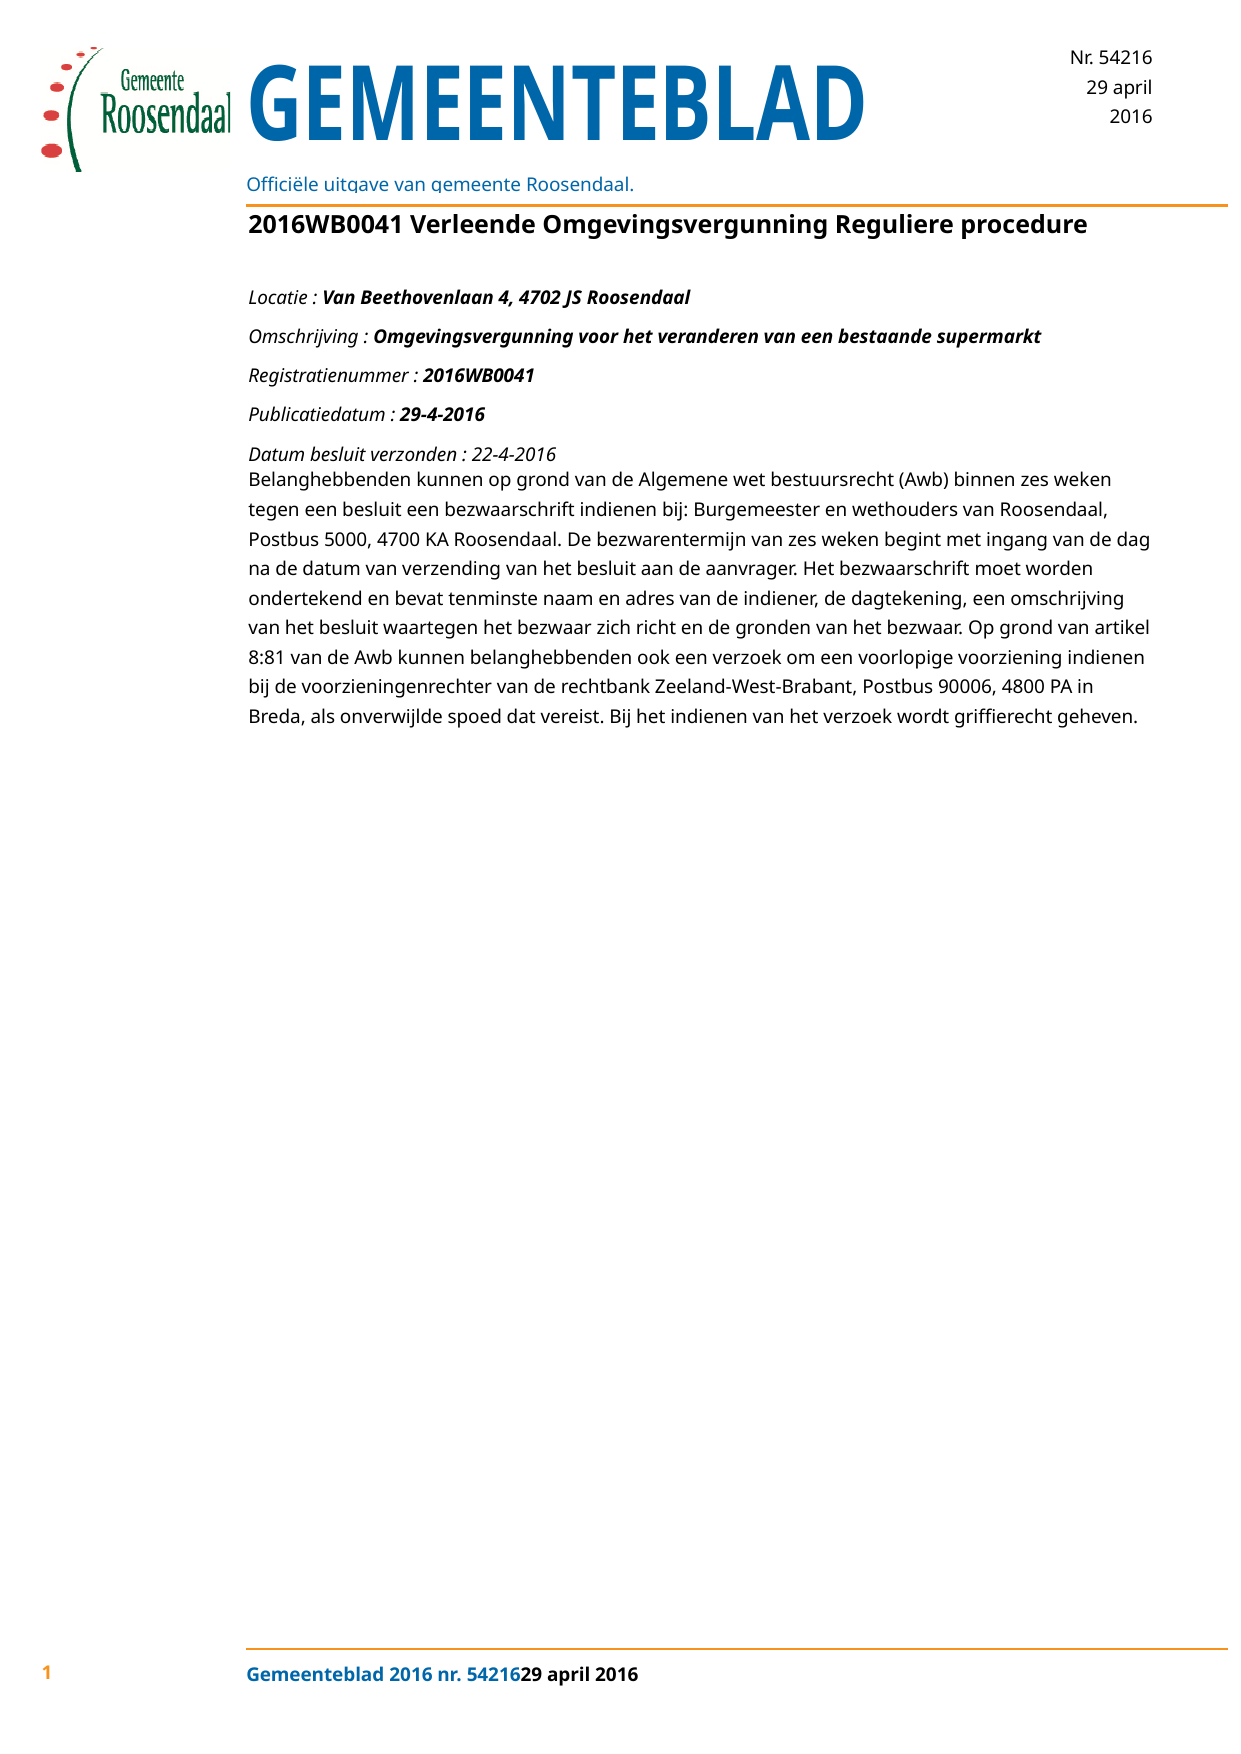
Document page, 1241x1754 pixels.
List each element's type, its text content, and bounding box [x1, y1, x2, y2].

text Omschrijving : Omgevingsvergunning voor het veranderen van een bestaande supermarkt [248, 323, 1152, 349]
text Registratienummer : 2016WB0041 [248, 362, 1152, 388]
text Locatie : Van Beethovenlaan 4, 4702 JS Roosendaal [248, 284, 1152, 309]
text Publicatiedatum : 29-4-2016 [248, 402, 1152, 427]
text Datum besluit verzonden : 22-4-2016 [248, 441, 1152, 467]
text Belanghebbenden kunnen op grond van de Algemene wet bestuursrecht (Awb) binnen zes weken tegen een besluit een bezwaarschrift indienen bij: Burgemeester en wethouders van Roosendaal, Postbus 5000, 4700 KA Roosendaal. De bezwarentermijn van zes weken begint met ingang van de dag na de datum van verzending van het besluit aan de aanvrager. Het bezwaarschrift moet worden ondertekend en bevat tenminste naam en adres van de indiener, de dagtekening, een omschrijving van het besluit waartegen het bezwaar zich richt en de gronden van het bezwaar. Op grond van artikel 8:81 van de Awb kunnen belanghebbenden ook een verzoek om een voorlopige voorziening indienen bij de voorzieningenrechter van de rechtbank Zeeland-West-Brabant, Postbus 90006, 4800 PA in Breda, als onverwijlde spoed dat vereist. Bij het indienen van het verzoek wordt griffierecht geheven. [248, 467, 1152, 729]
text 2016WB0041 Verleende Omgevingsvergunning Reguliere procedure [248, 207, 1152, 241]
picture [41, 47, 231, 172]
